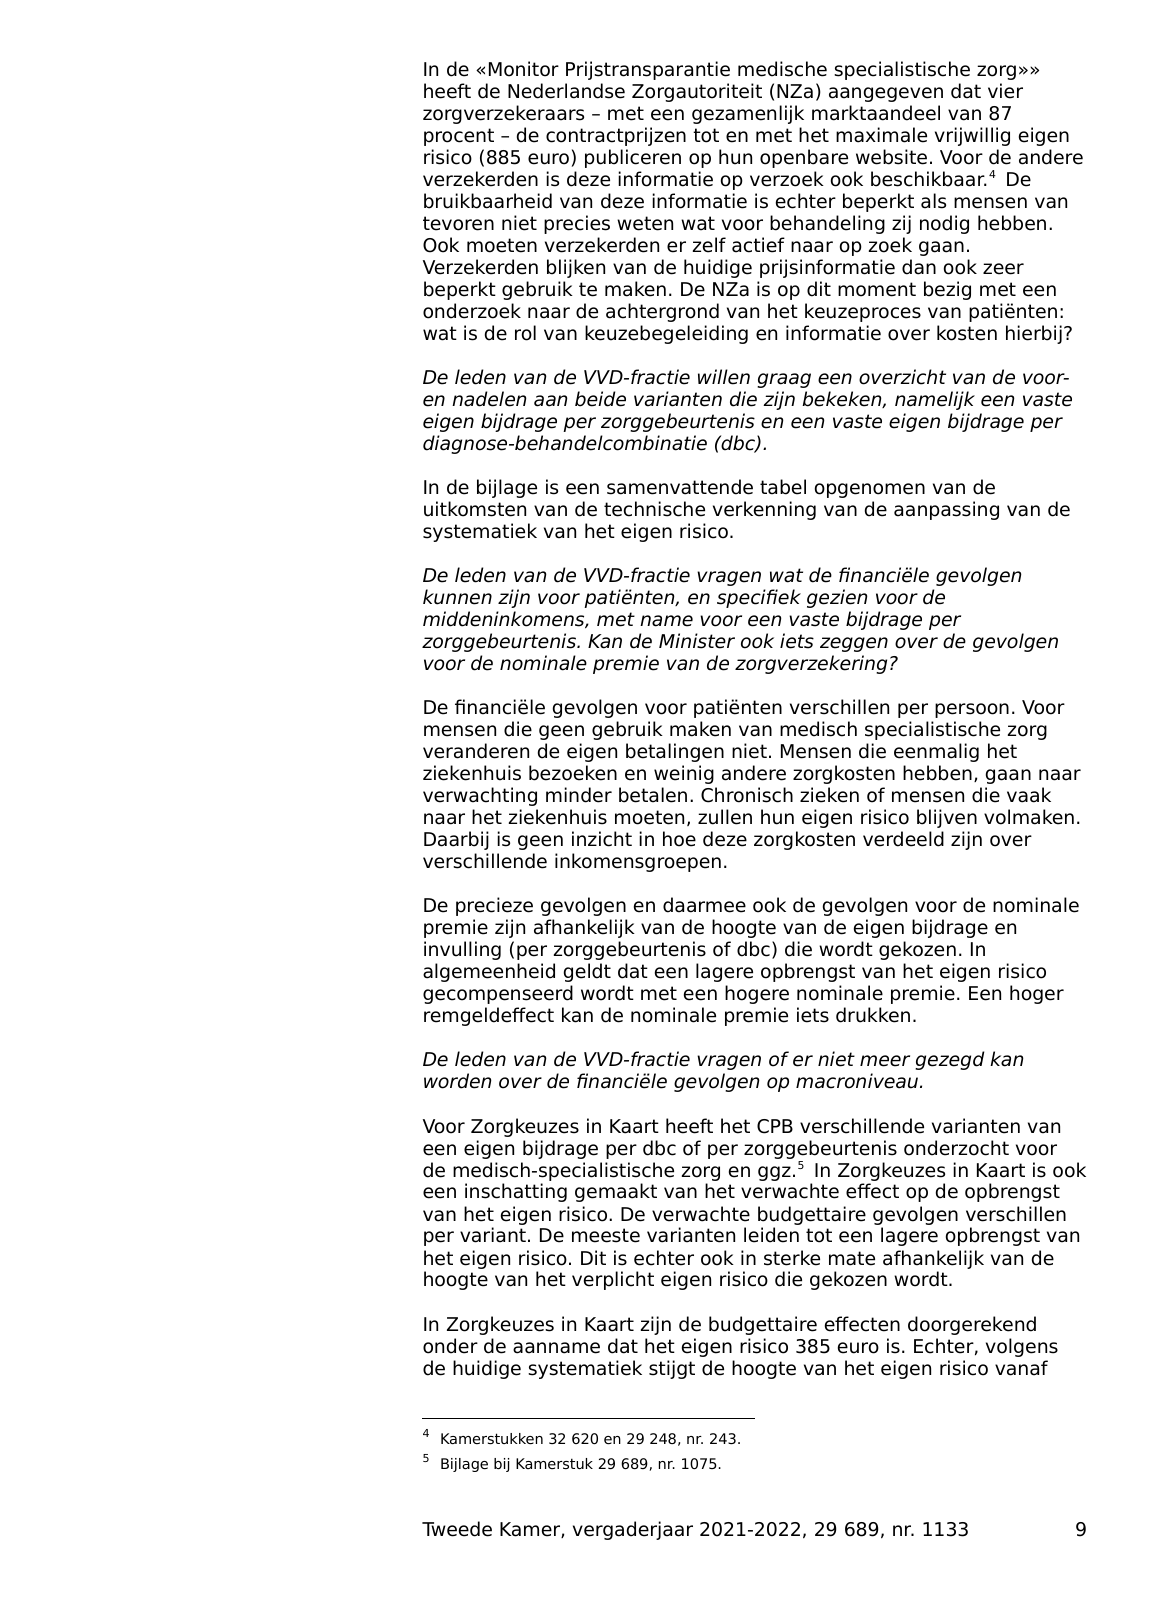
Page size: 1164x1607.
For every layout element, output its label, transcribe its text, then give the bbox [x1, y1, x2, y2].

text De leden van de VVD-fractie vragen wat de financiële gevolgen kunnen zijn voor patiënten, en specifiek gezien voor de middeninkomens, met name voor een vaste bijdrage per zorggebeurtenis. Kan de Minister ook iets zeggen over de gevolgen voor de nominale premie van de zorgverzekering? [422, 565, 1087, 675]
text De leden van de VVD-fractie willen graag een overzicht van de voor- en nadelen aan beide varianten die zijn bekeken, namelijk een vaste eigen bijdrage per zorggebeurtenis en een vaste eigen bijdrage per diagnose-behandelcombinatie (dbc). [422, 367, 1087, 455]
text In de «Monitor Prijstransparantie medische specialistische zorg»» heeft de Nederlandse Zorgautoriteit (NZa) aangegeven dat vier zorgverzekeraars – met een gezamenlijk marktaandeel van 87 procent – de contractprijzen tot en met het maximale vrijwillig eigen risico (885 euro) publiceren op hun openbare website. Voor de andere verzekerden is deze informatie op verzoek ook beschikbaar. De bruikbaarheid van deze informatie is echter beperkt als mensen van tevoren niet precies weten wat voor behandeling zij nodig hebben. Ook moeten verzekerden er zelf actief naar op zoek gaan. Verzekerden blijken van de huidige prijsinformatie dan ook zeer beperkt gebruik te maken. De NZa is op dit moment bezig met een onderzoek naar de achtergrond van het keuzeproces van patiënten: wat is de rol van keuzebegeleiding en informatie over kosten hierbij? [422, 59, 1087, 345]
text Bijlage bij Kamerstuk 29 689, nr. 1075. [422, 1452, 1087, 1474]
text Kamerstukken 32 620 en 29 248, nr. 243. [422, 1427, 1087, 1449]
text De precieze gevolgen en daarmee ook de gevolgen voor de nominale premie zijn afhankelijk van de hoogte van de eigen bijdrage en invulling (per zorggebeurtenis of dbc) die wordt gekozen. In algemeenheid geldt dat een lagere opbrengst van het eigen risico gecompenseerd wordt met een hogere nominale premie. Een hoger remgeldeffect kan de nominale premie iets drukken. [422, 895, 1087, 1027]
text In de bijlage is een samenvattende tabel opgenomen van de uitkomsten van de technische verkenning van de aanpassing van de systematiek van het eigen risico. [422, 477, 1087, 543]
text De financiële gevolgen voor patiënten verschillen per persoon. Voor mensen die geen gebruik maken van medisch specialistische zorg veranderen de eigen betalingen niet. Mensen die eenmalig het ziekenhuis bezoeken en weinig andere zorgkosten hebben, gaan naar verwachting minder betalen. Chronisch zieken of mensen die vaak naar het ziekenhuis moeten, zullen hun eigen risico blijven volmaken. Daarbij is geen inzicht in hoe deze zorgkosten verdeeld zijn over verschillende inkomensgroepen. [422, 697, 1087, 873]
text Voor Zorgkeuzes in Kaart heeft het CPB verschillende varianten van een eigen bijdrage per dbc of per zorggebeurtenis onderzocht voor de medisch-specialistische zorg en ggz. In Zorgkeuzes in Kaart is ook een inschatting gemaakt van het verwachte effect op de opbrengst van het eigen risico. De verwachte budgettaire gevolgen verschillen per variant. De meeste varianten leiden tot een lagere opbrengst van het eigen risico. Dit is echter ook in sterke mate afhankelijk van de hoogte van het verplicht eigen risico die gekozen wordt. [422, 1116, 1087, 1291]
text In Zorgkeuzes in Kaart zijn de budgettaire effecten doorgerekend onder de aanname dat het eigen risico 385 euro is. Echter, volgens de huidige systematiek stijgt de hoogte van het eigen risico vanaf [422, 1313, 1087, 1379]
text De leden van de VVD-fractie vragen of er niet meer gezegd kan worden over de financiële gevolgen op macroniveau. [422, 1049, 1087, 1093]
